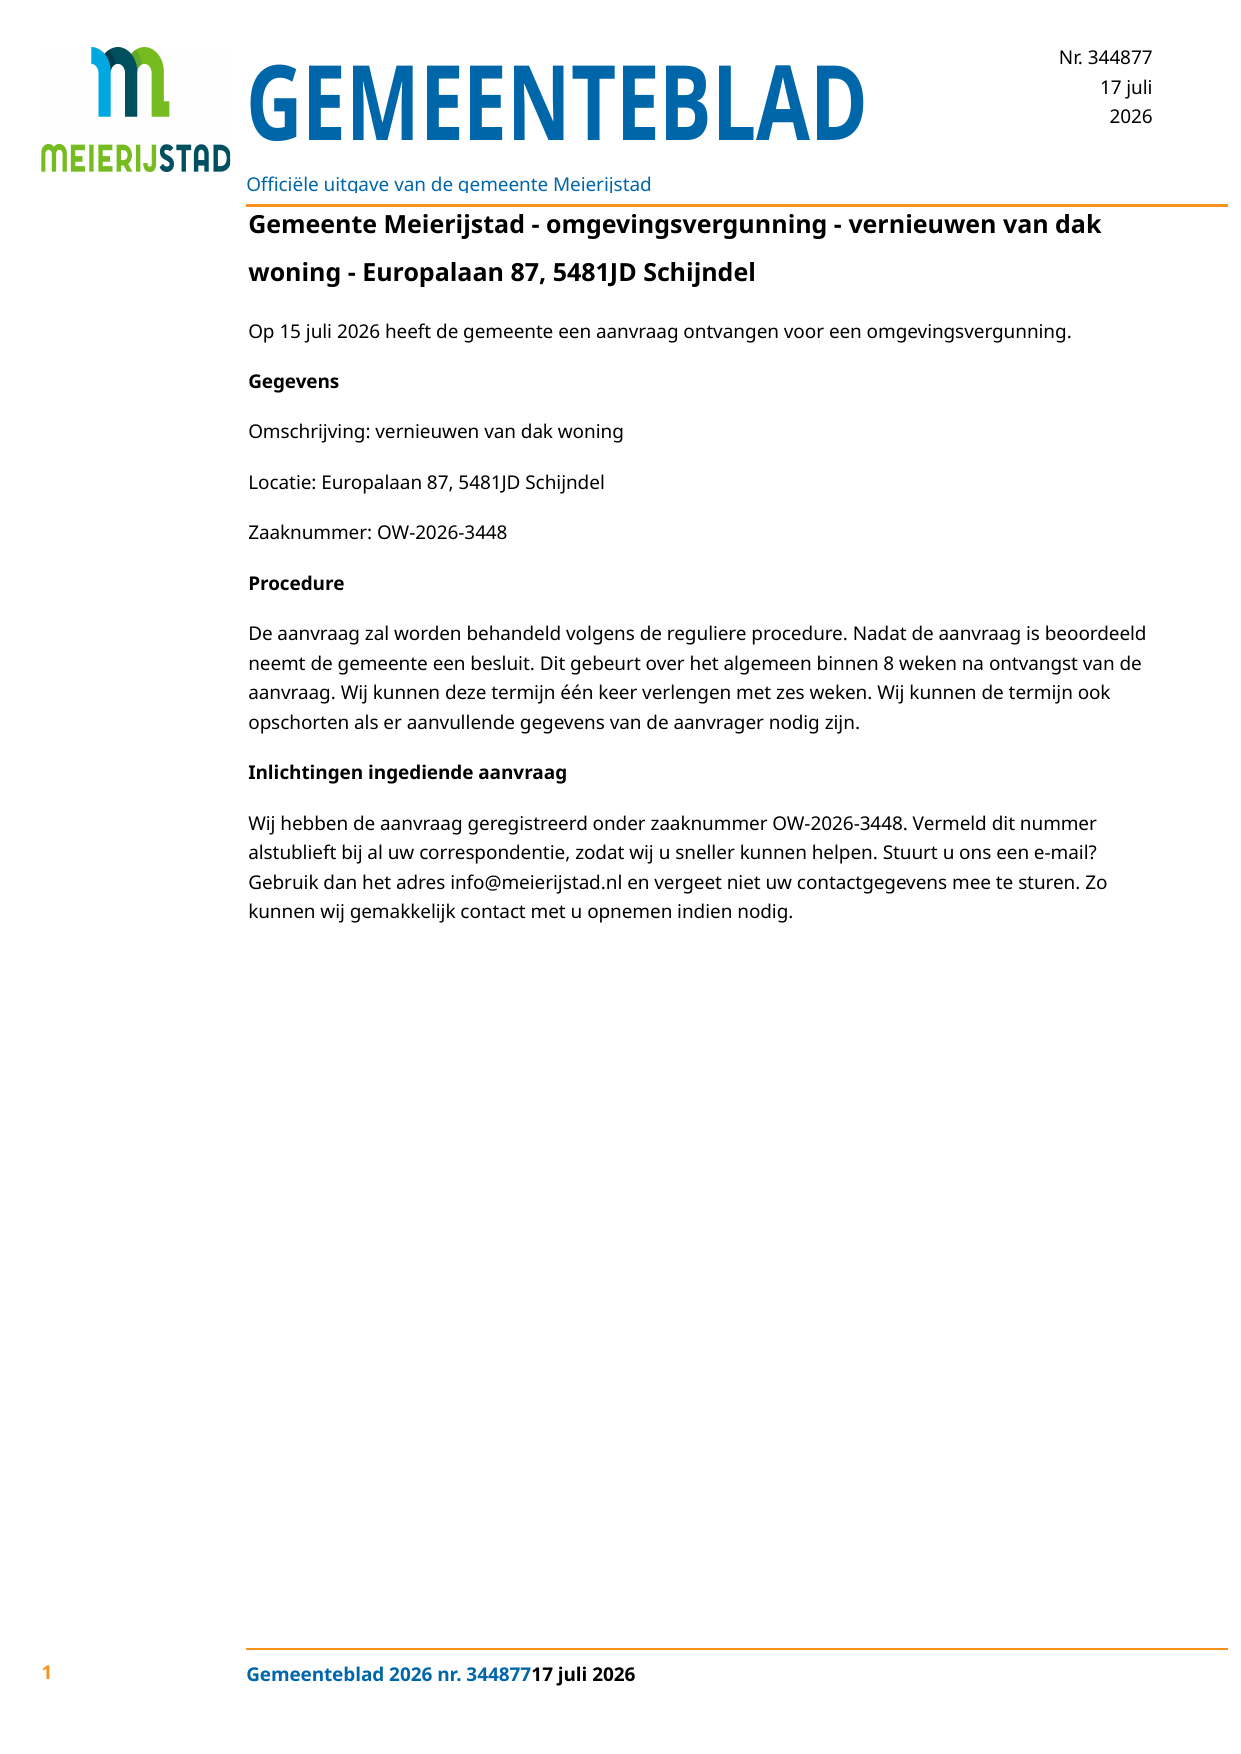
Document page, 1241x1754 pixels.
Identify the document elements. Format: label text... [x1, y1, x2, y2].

text Omschrijving: vernieuwen van dak woning [248, 419, 1152, 444]
text Procedure [248, 570, 1152, 596]
text Inlichtingen ingediende aanvraag [248, 759, 1152, 785]
picture [41, 47, 231, 172]
text Zaaknummer: OW-2026-3448 [248, 519, 1152, 545]
text Wij hebben de aanvraag geregistreerd onder zaaknummer OW-2026-3448. Vermeld dit nummer alstublieft bij al uw correspondentie, zodat wij u sneller kunnen helpen. Stuurt u ons een e-mail? Gebruik dan het adres info@meierijstad.nl en vergeet niet uw contactgegevens mee te sturen. Zo kunnen wij gemakkelijk contact met u opnemen indien nodig. [248, 810, 1152, 924]
text De aanvraag zal worden behandeld volgens de reguliere procedure. Nadat de aanvraag is beoordeeld neemt de gemeente een besluit. Dit gebeurt over het algemeen binnen 8 weken na ontvangst van de aanvraag. Wij kunnen deze termijn één keer verlengen met zes weken. Wij kunnen de termijn ook opschorten als er aanvullende gegevens van de aanvrager nodig zijn. [248, 620, 1152, 735]
text Gegevens [248, 368, 1152, 394]
text Locatie: Europalaan 87, 5481JD Schijndel [248, 469, 1152, 495]
text Op 15 juli 2026 heeft de gemeente een aanvraag ontvangen voor een omgevingsvergunning. [248, 318, 1152, 344]
text Gemeente Meierijstad - omgevingsvergunning - vernieuwen van dak woning - Europalaan 87, 5481JD Schijndel [248, 207, 1152, 288]
